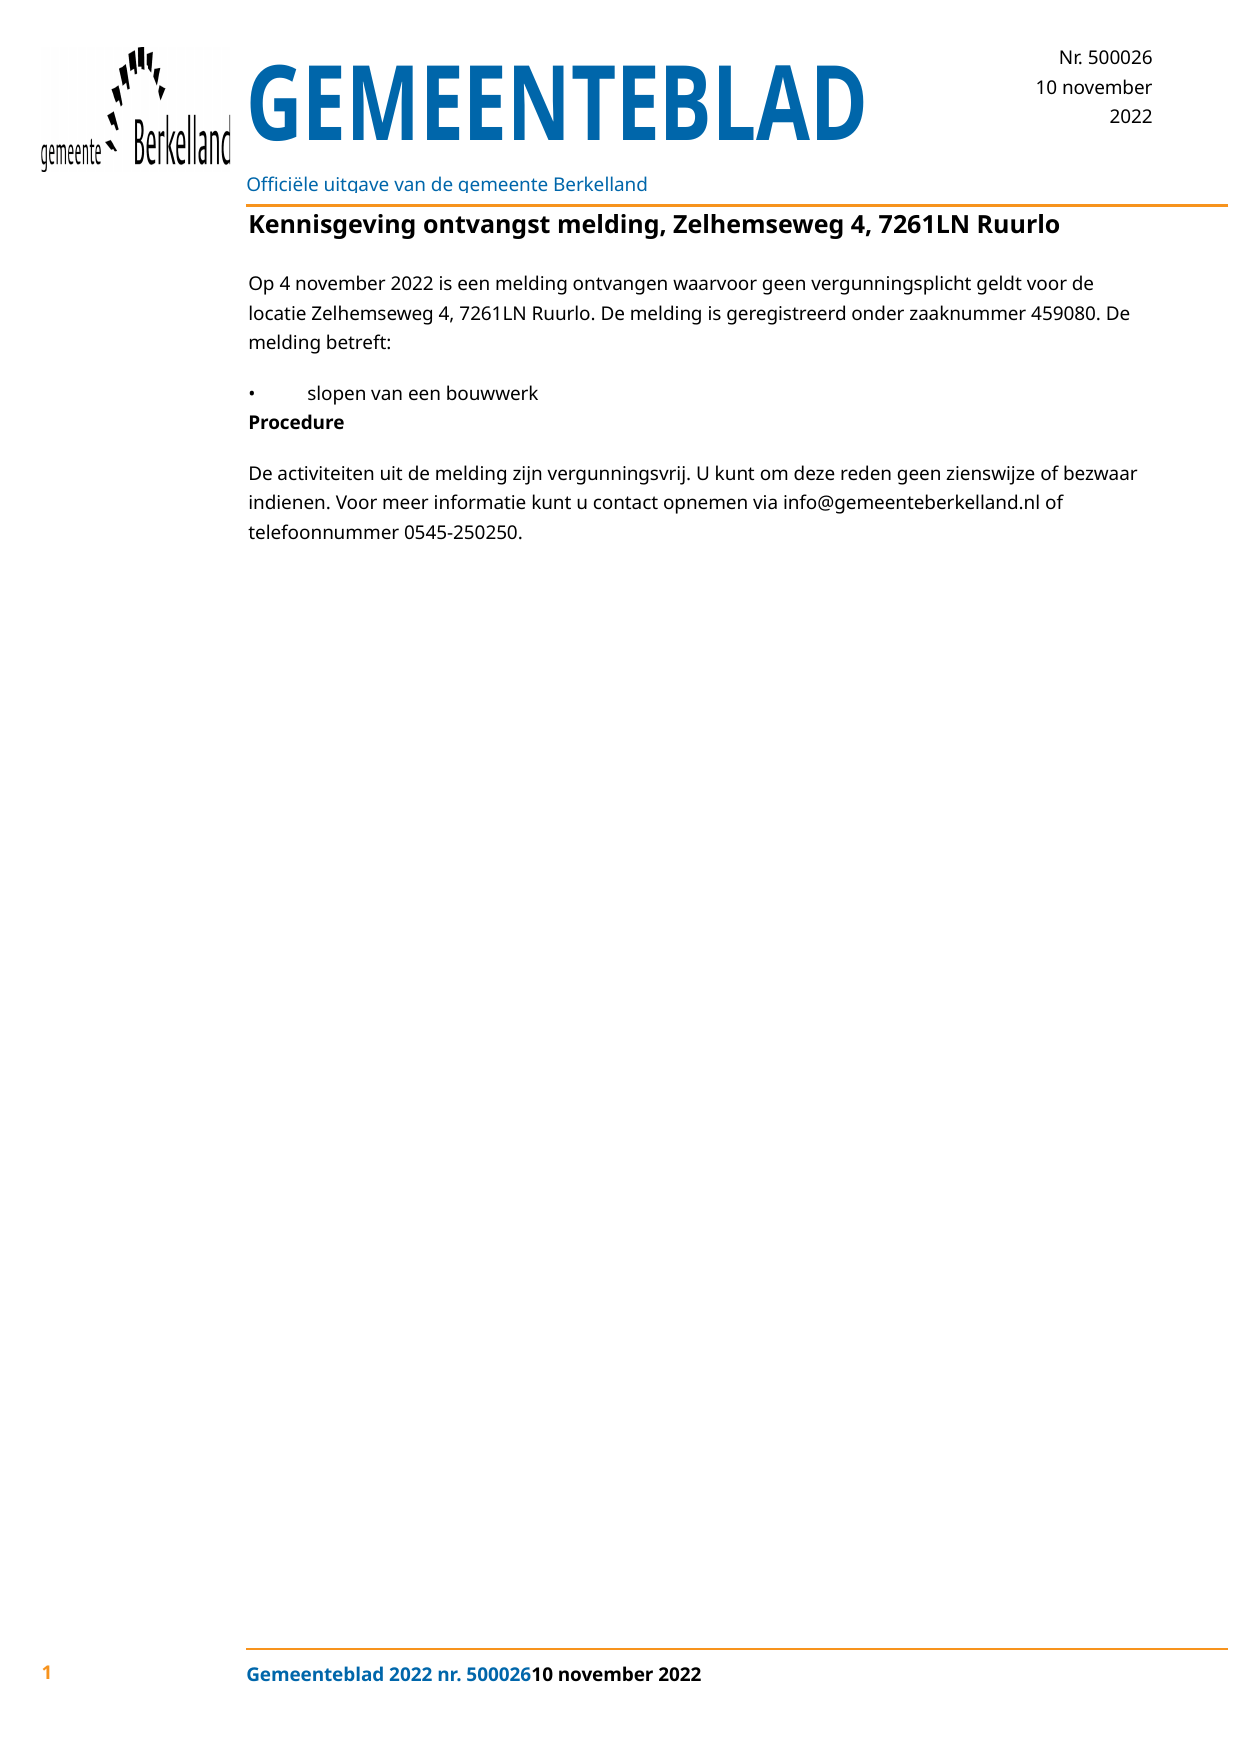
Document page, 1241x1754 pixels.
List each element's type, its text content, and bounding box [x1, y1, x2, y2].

text Kennisgeving ontvangst melding, Zelhemseweg 4, 7261LN Ruurlo [248, 207, 1152, 241]
text De activiteiten uit de melding zijn vergunningsvrij. U kunt om deze reden geen zienswijze of bezwaar indienen. Voor meer informatie kunt u contact opnemen via info@gemeenteberkelland.nl of telefoonnummer 0545-250250. [248, 460, 1152, 545]
picture [41, 47, 231, 172]
list slopen van een bouwwerk [248, 380, 1152, 406]
text Op 4 november 2022 is een melding ontvangen waarvoor geen vergunningsplicht geldt voor de locatie Zelhemseweg 4, 7261LN Ruurlo. De melding is geregistreerd onder zaaknummer 459080. De melding betreft: [248, 270, 1152, 355]
text Procedure [248, 409, 1152, 435]
